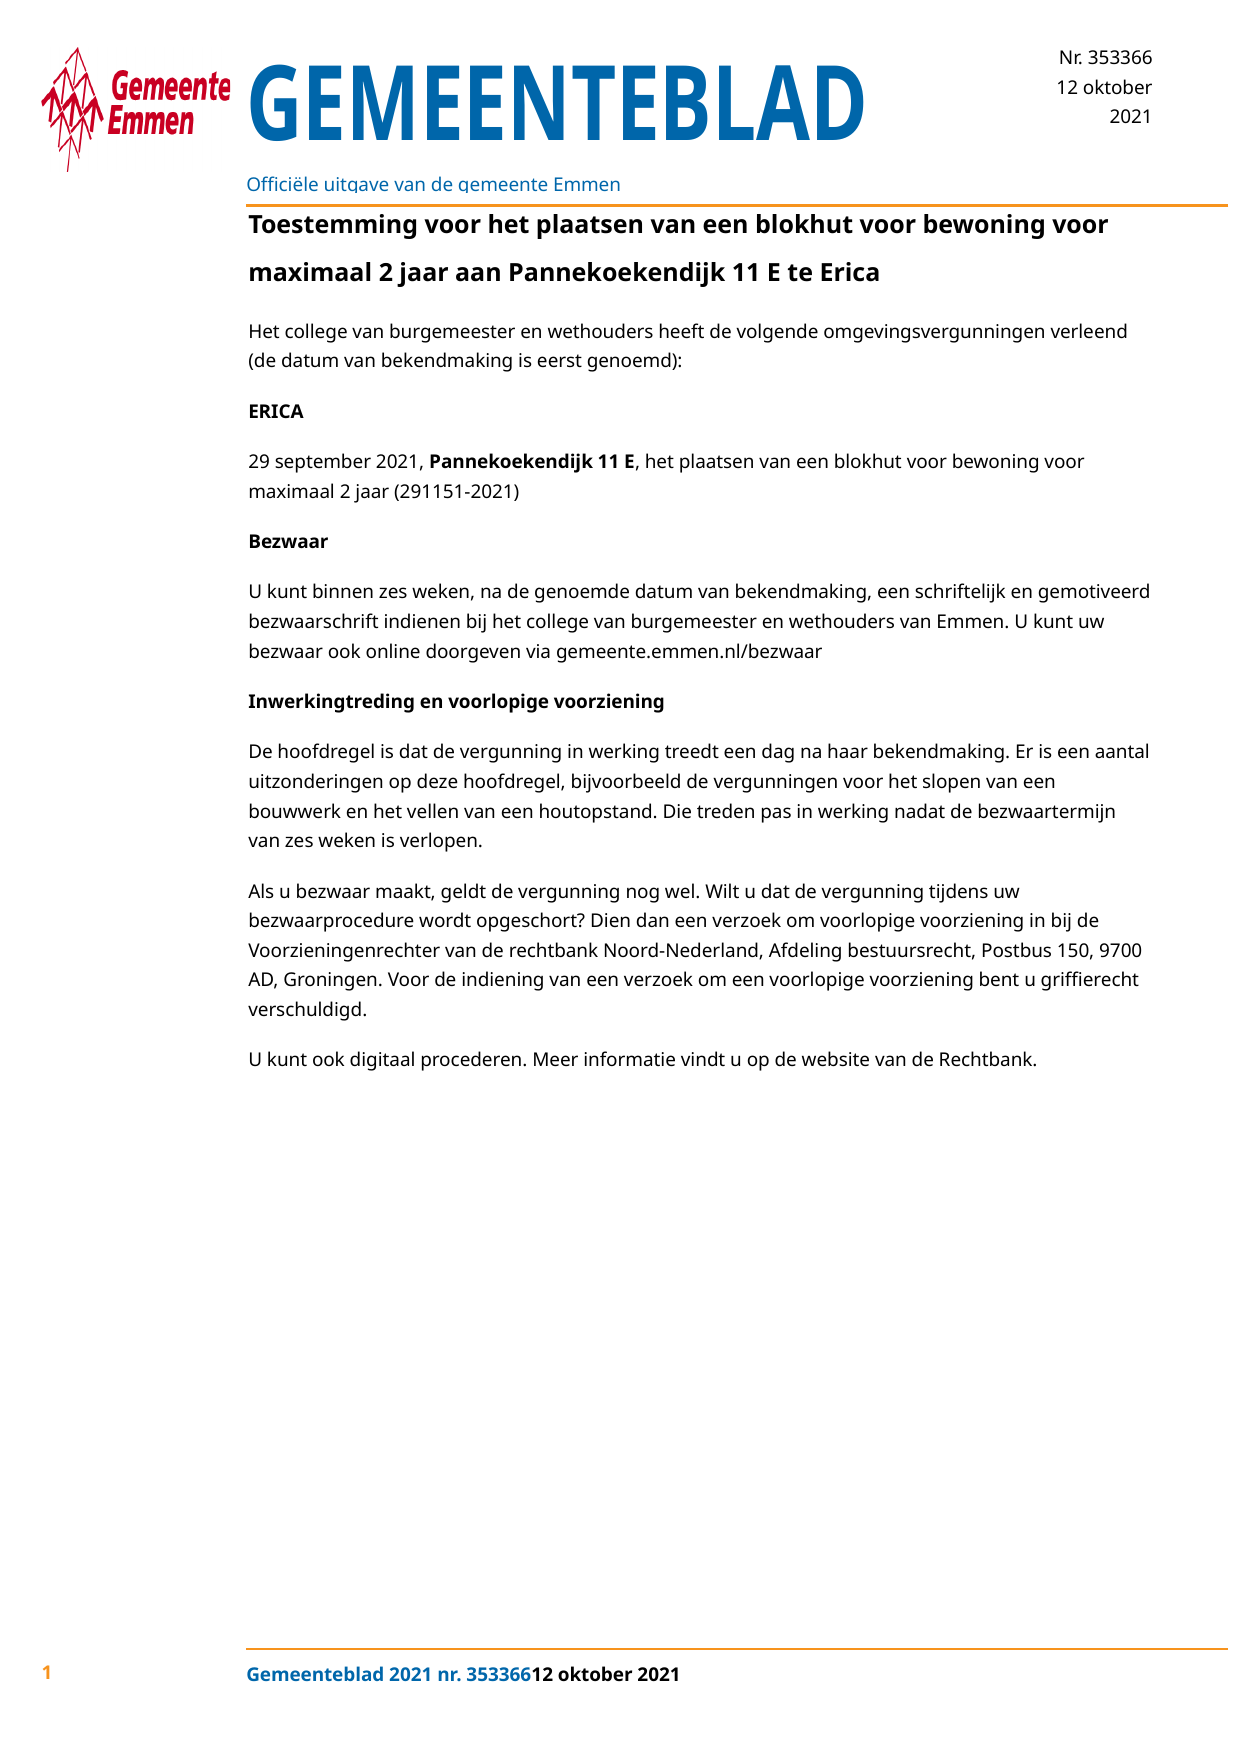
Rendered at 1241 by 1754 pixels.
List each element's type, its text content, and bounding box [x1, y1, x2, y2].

picture [41, 47, 231, 172]
text U kunt ook digitaal procederen. Meer informatie vindt u op de website van de Rechtbank. [248, 1047, 1152, 1072]
text De hoofdregel is dat de vergunning in werking treedt een dag na haar bekendmaking. Er is een aantal uitzonderingen op deze hoofdregel, bijvoorbeeld de vergunningen voor het slopen van een bouwwerk en het vellen van een houtopstand. Die treden pas in werking nadat de bezwaartermijn van zes weken is verlopen. [248, 739, 1152, 853]
text U kunt binnen zes weken, na de genoemde datum van bekendmaking, een schriftelijk en gemotiveerd bezwaarschrift indienen bij het college van burgemeester en wethouders van Emmen. U kunt uw bezwaar ook online doorgeven via gemeente.emmen.nl/bezwaar [248, 579, 1152, 664]
text Bezwaar [248, 528, 1152, 554]
text Het college van burgemeester en wethouders heeft de volgende omgevingsvergunningen verleend (de datum van bekendmaking is eerst genoemd): [248, 318, 1152, 373]
text Toestemming voor het plaatsen van een blokhut voor bewoning voor maximaal 2 jaar aan Pannekoekendijk 11 E te Erica [248, 207, 1152, 288]
text Als u bezwaar maakt, geldt de vergunning nog wel. Wilt u dat de vergunning tijdens uw bezwaarprocedure wordt opgeschort? Dien dan een verzoek om voorlopige voorziening in bij de Voorzieningenrechter van de rechtbank Noord-Nederland, Afdeling bestuursrecht, Postbus 150, 9700 AD, Groningen. Voor de indiening van een verzoek om een voorlopige voorziening bent u griffierecht verschuldigd. [248, 878, 1152, 1022]
text ERICA [248, 398, 1152, 424]
text 29 september 2021, Pannekoekendijk 11 E, het plaatsen van een blokhut voor bewoning voor maximaal 2 jaar (291151-2021) [248, 448, 1152, 504]
text Inwerkingtreding en voorlopige voorziening [248, 688, 1152, 714]
